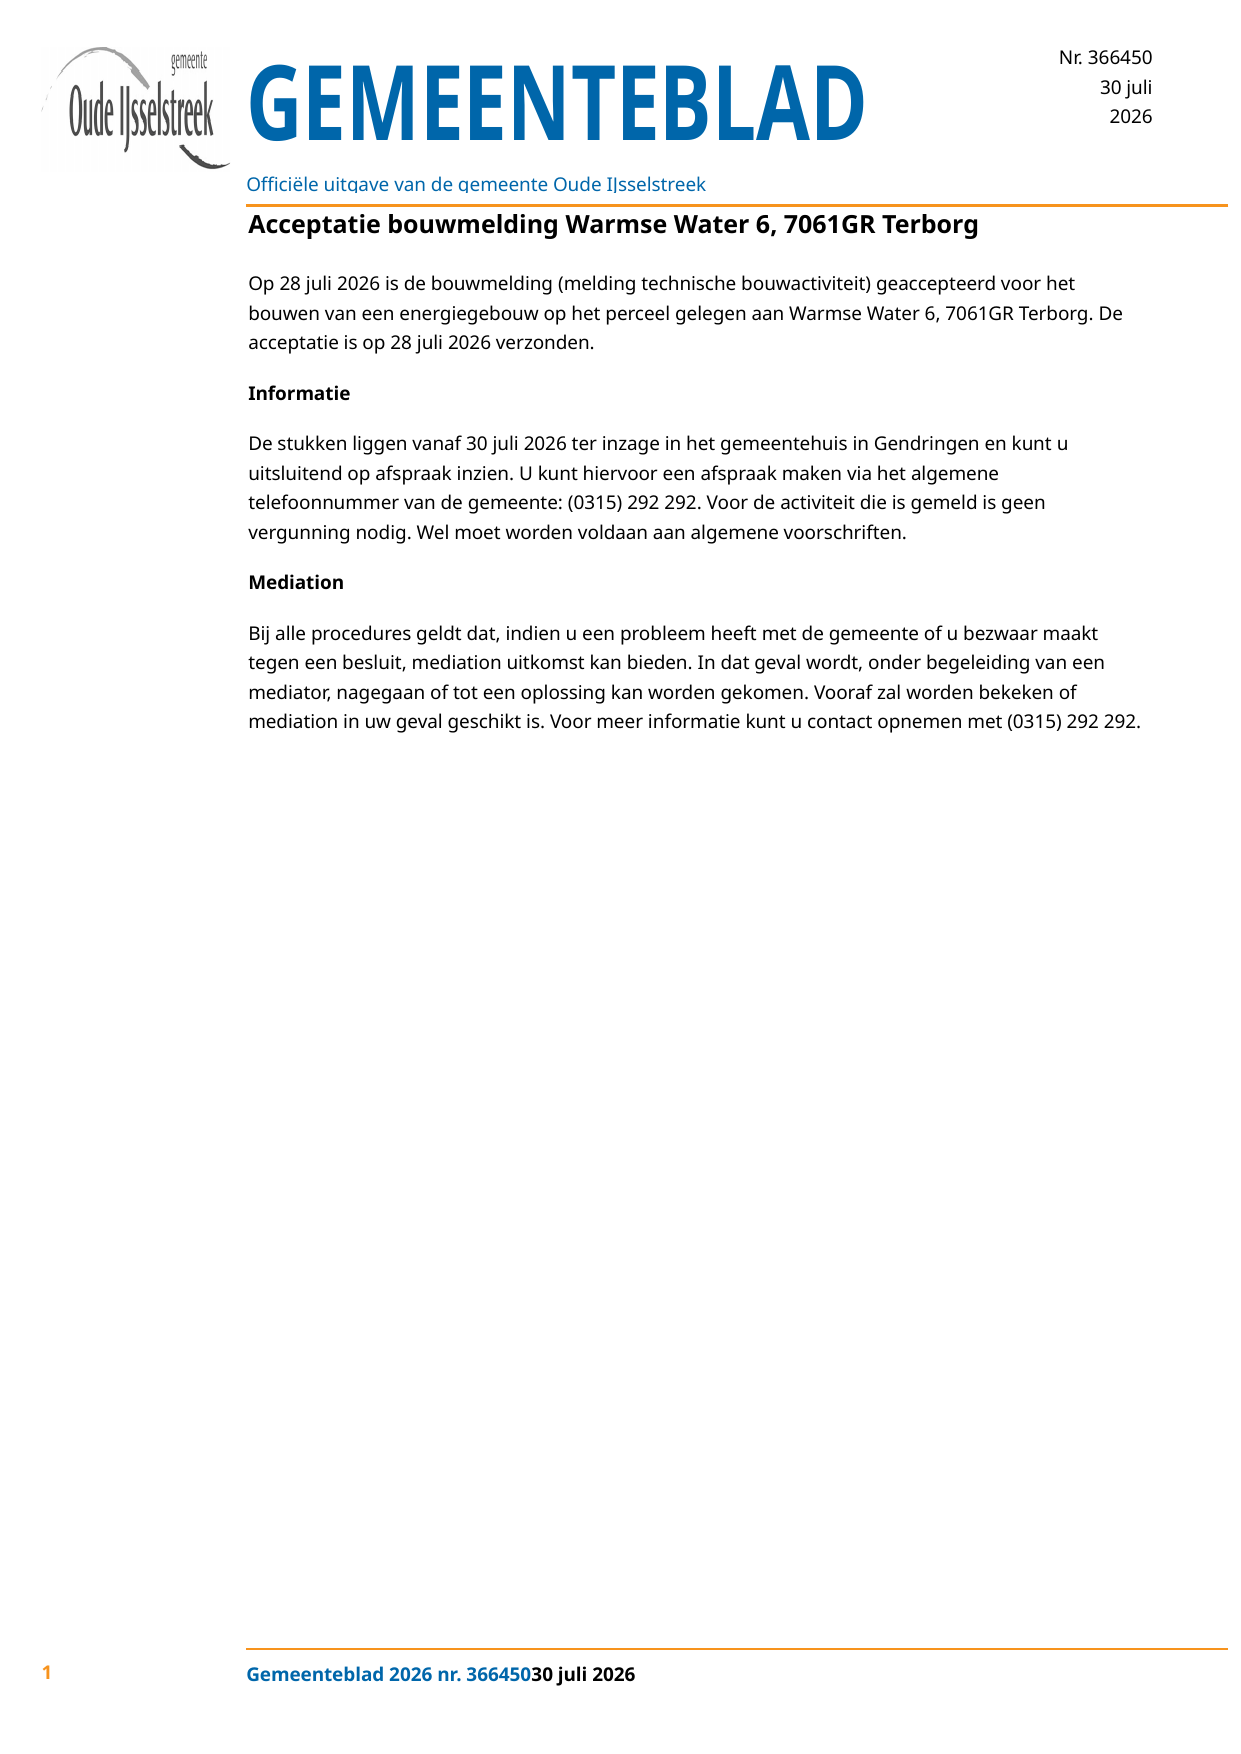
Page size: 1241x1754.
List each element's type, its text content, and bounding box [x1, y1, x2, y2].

text Bij alle procedures geldt dat, indien u een probleem heeft met de gemeente of u bezwaar maakt tegen een besluit, mediation uitkomst kan bieden. In dat geval wordt, onder begeleiding van een mediator, nagegaan of tot een oplossing kan worden gekomen. Vooraf zal worden bekeken of mediation in uw geval geschikt is. Voor meer informatie kunt u contact opnemen met (0315) 292 292. [248, 620, 1152, 734]
text Informatie [248, 380, 1152, 406]
picture [41, 47, 231, 172]
text Acceptatie bouwmelding Warmse Water 6, 7061GR Terborg [248, 207, 1152, 241]
text De stukken liggen vanaf 30 juli 2026 ter inzage in het gemeentehuis in Gendringen en kunt u uitsluitend op afspraak inzien. U kunt hiervoor een afspraak maken via het algemene telefoonnummer van de gemeente: (0315) 292 292. Voor de activiteit die is gemeld is geen vergunning nodig. Wel moet worden voldaan aan algemene voorschriften. [248, 430, 1152, 545]
text Op 28 juli 2026 is de bouwmelding (melding technische bouwactiviteit) geaccepteerd voor het bouwen van een energiegebouw op het perceel gelegen aan Warmse Water 6, 7061GR Terborg. De acceptatie is op 28 juli 2026 verzonden. [248, 270, 1152, 355]
text Mediation [248, 569, 1152, 595]
